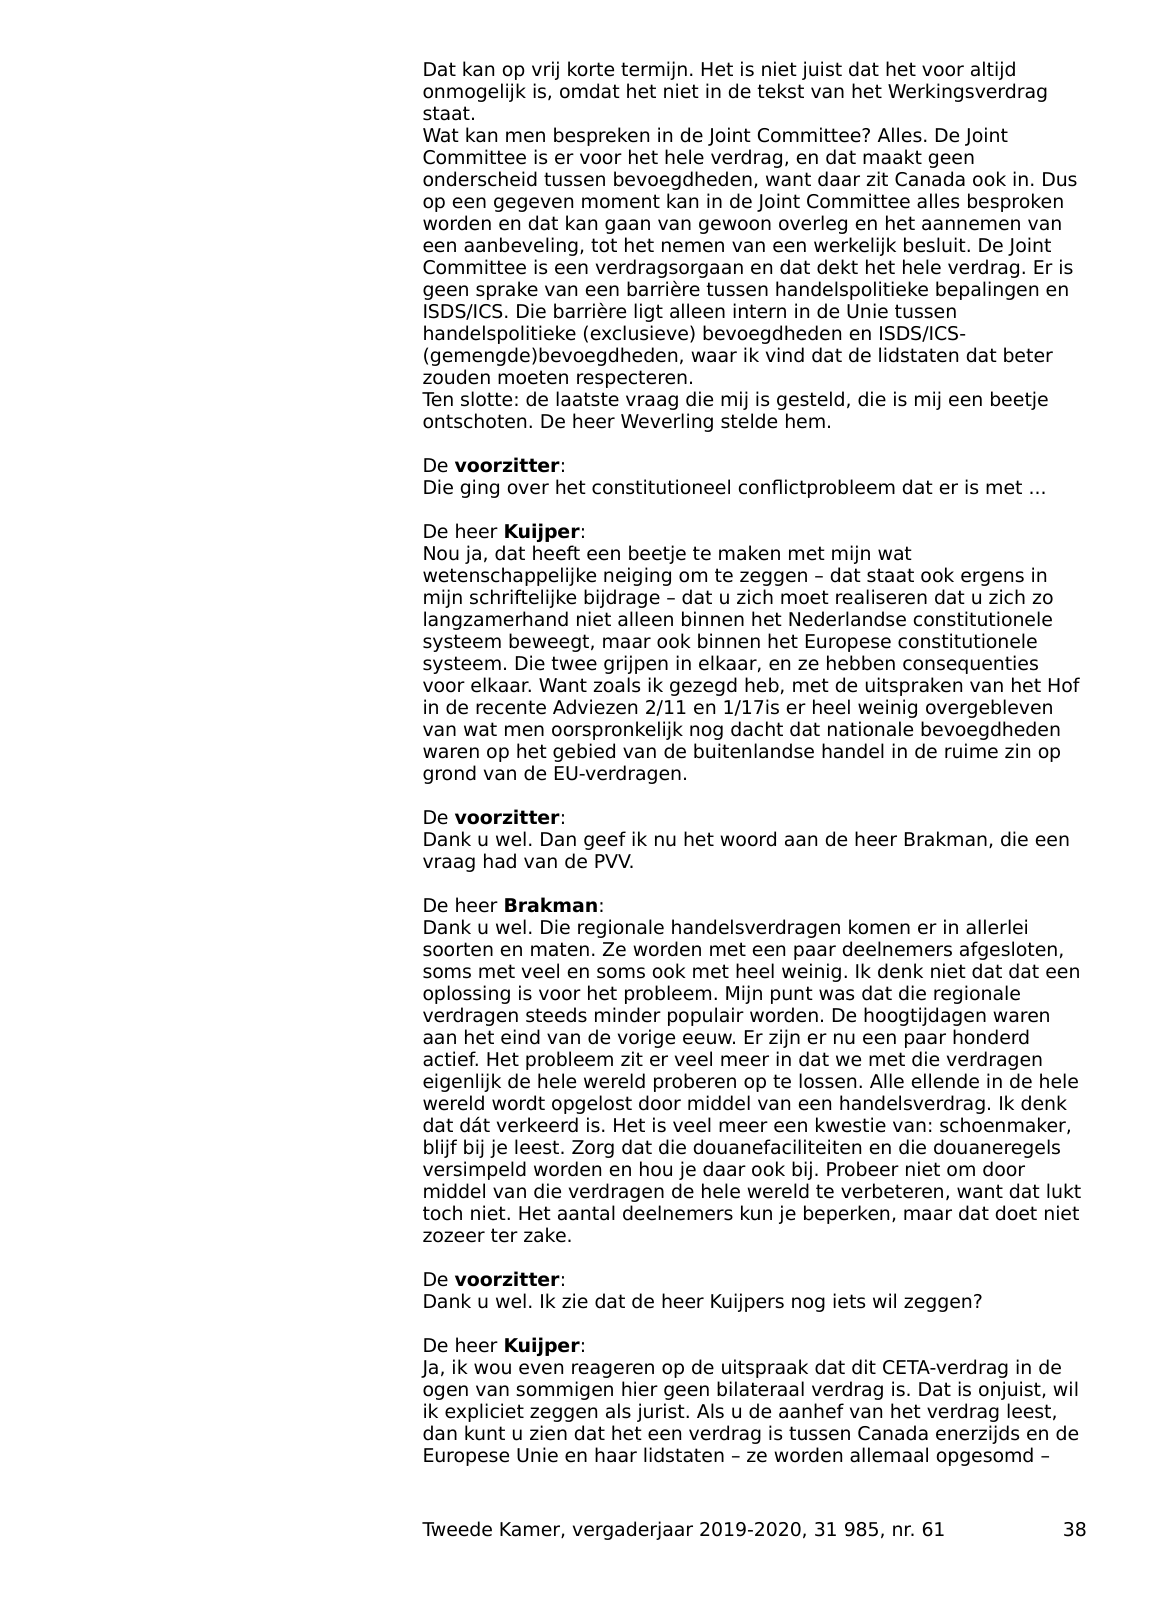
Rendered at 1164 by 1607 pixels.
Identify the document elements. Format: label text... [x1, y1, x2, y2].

text Wat kan men bespreken in de Joint Committee? Alles. De Joint Committee is er voor het hele verdrag, en dat maakt geen onderscheid tussen bevoegdheden, want daar zit Canada ook in. Dus op een gegeven moment kan in de Joint Committee alles besproken worden en dat kan gaan van gewoon overleg en het aannemen van een aanbeveling, tot het nemen van een werkelijk besluit. De Joint Committee is een verdragsorgaan en dat dekt het hele verdrag. Er is geen sprake van een barrière tussen handelspolitieke bepalingen en ISDS/ICS. Die barrière ligt alleen intern in de Unie tussen handelspolitieke (exclusieve) bevoegdheden en ISDS/ICS-(gemengde)bevoegdheden, waar ik vind dat de lidstaten dat beter zouden moeten respecteren. [422, 125, 1087, 389]
text De heer Kuijper: [422, 521, 1087, 543]
text De voorzitter: [422, 807, 1087, 829]
text Dank u wel. Die regionale handelsverdragen komen er in allerlei soorten en maten. Ze worden met een paar deelnemers afgesloten, soms met veel en soms ook met heel weinig. Ik denk niet dat dat een oplossing is voor het probleem. Mijn punt was dat die regionale verdragen steeds minder populair worden. De hoogtijdagen waren aan het eind van de vorige eeuw. Er zijn er nu een paar honderd actief. Het probleem zit er veel meer in dat we met die verdragen eigenlijk de hele wereld proberen op te lossen. Alle ellende in de hele wereld wordt opgelost door middel van een handelsverdrag. Ik denk dat dát verkeerd is. Het is veel meer een kwestie van: schoenmaker, blijf bij je leest. Zorg dat die douanefaciliteiten en die douaneregels versimpeld worden en hou je daar ook bij. Probeer niet om door middel van die verdragen de hele wereld te verbeteren, want dat lukt toch niet. Het aantal deelnemers kun je beperken, maar dat doet niet zozeer ter zake. [422, 917, 1087, 1247]
text Die ging over het constitutioneel conflictprobleem dat er is met ... [422, 477, 1087, 499]
text Ja, ik wou even reageren op de uitspraak dat dit CETA-verdrag in de ogen van sommigen hier geen bilateraal verdrag is. Dat is onjuist, wil ik expliciet zeggen als jurist. Als u de aanhef van het verdrag leest, dan kunt u zien dat het een verdrag is tussen Canada enerzijds en de Europese Unie en haar lidstaten – ze worden allemaal opgesomd – [422, 1357, 1087, 1467]
text De heer Kuijper: [422, 1335, 1087, 1357]
text Ten slotte: de laatste vraag die mij is gesteld, die is mij een beetje ontschoten. De heer Weverling stelde hem. [422, 389, 1087, 433]
text Dat kan op vrij korte termijn. Het is niet juist dat het voor altijd onmogelijk is, omdat het niet in de tekst van het Werkingsverdrag staat. [422, 59, 1087, 125]
text De heer Brakman: [422, 895, 1087, 917]
text Nou ja, dat heeft een beetje te maken met mijn wat wetenschappelijke neiging om te zeggen – dat staat ook ergens in mijn schriftelijke bijdrage – dat u zich moet realiseren dat u zich zo langzamerhand niet alleen binnen het Nederlandse constitutionele systeem beweegt, maar ook binnen het Europese constitutionele systeem. Die twee grijpen in elkaar, en ze hebben consequenties voor elkaar. Want zoals ik gezegd heb, met de uitspraken van het Hof in de recente Adviezen 2/11 en 1/17is er heel weinig overgebleven van wat men oorspronkelijk nog dacht dat nationale bevoegdheden waren op het gebied van de buitenlandse handel in de ruime zin op grond van de EU-verdragen. [422, 543, 1087, 785]
text De voorzitter: [422, 1269, 1087, 1291]
text Dank u wel. Dan geef ik nu het woord aan de heer Brakman, die een vraag had van de PVV. [422, 829, 1087, 873]
text Dank u wel. Ik zie dat de heer Kuijpers nog iets wil zeggen? [422, 1291, 1087, 1313]
text De voorzitter: [422, 455, 1087, 477]
